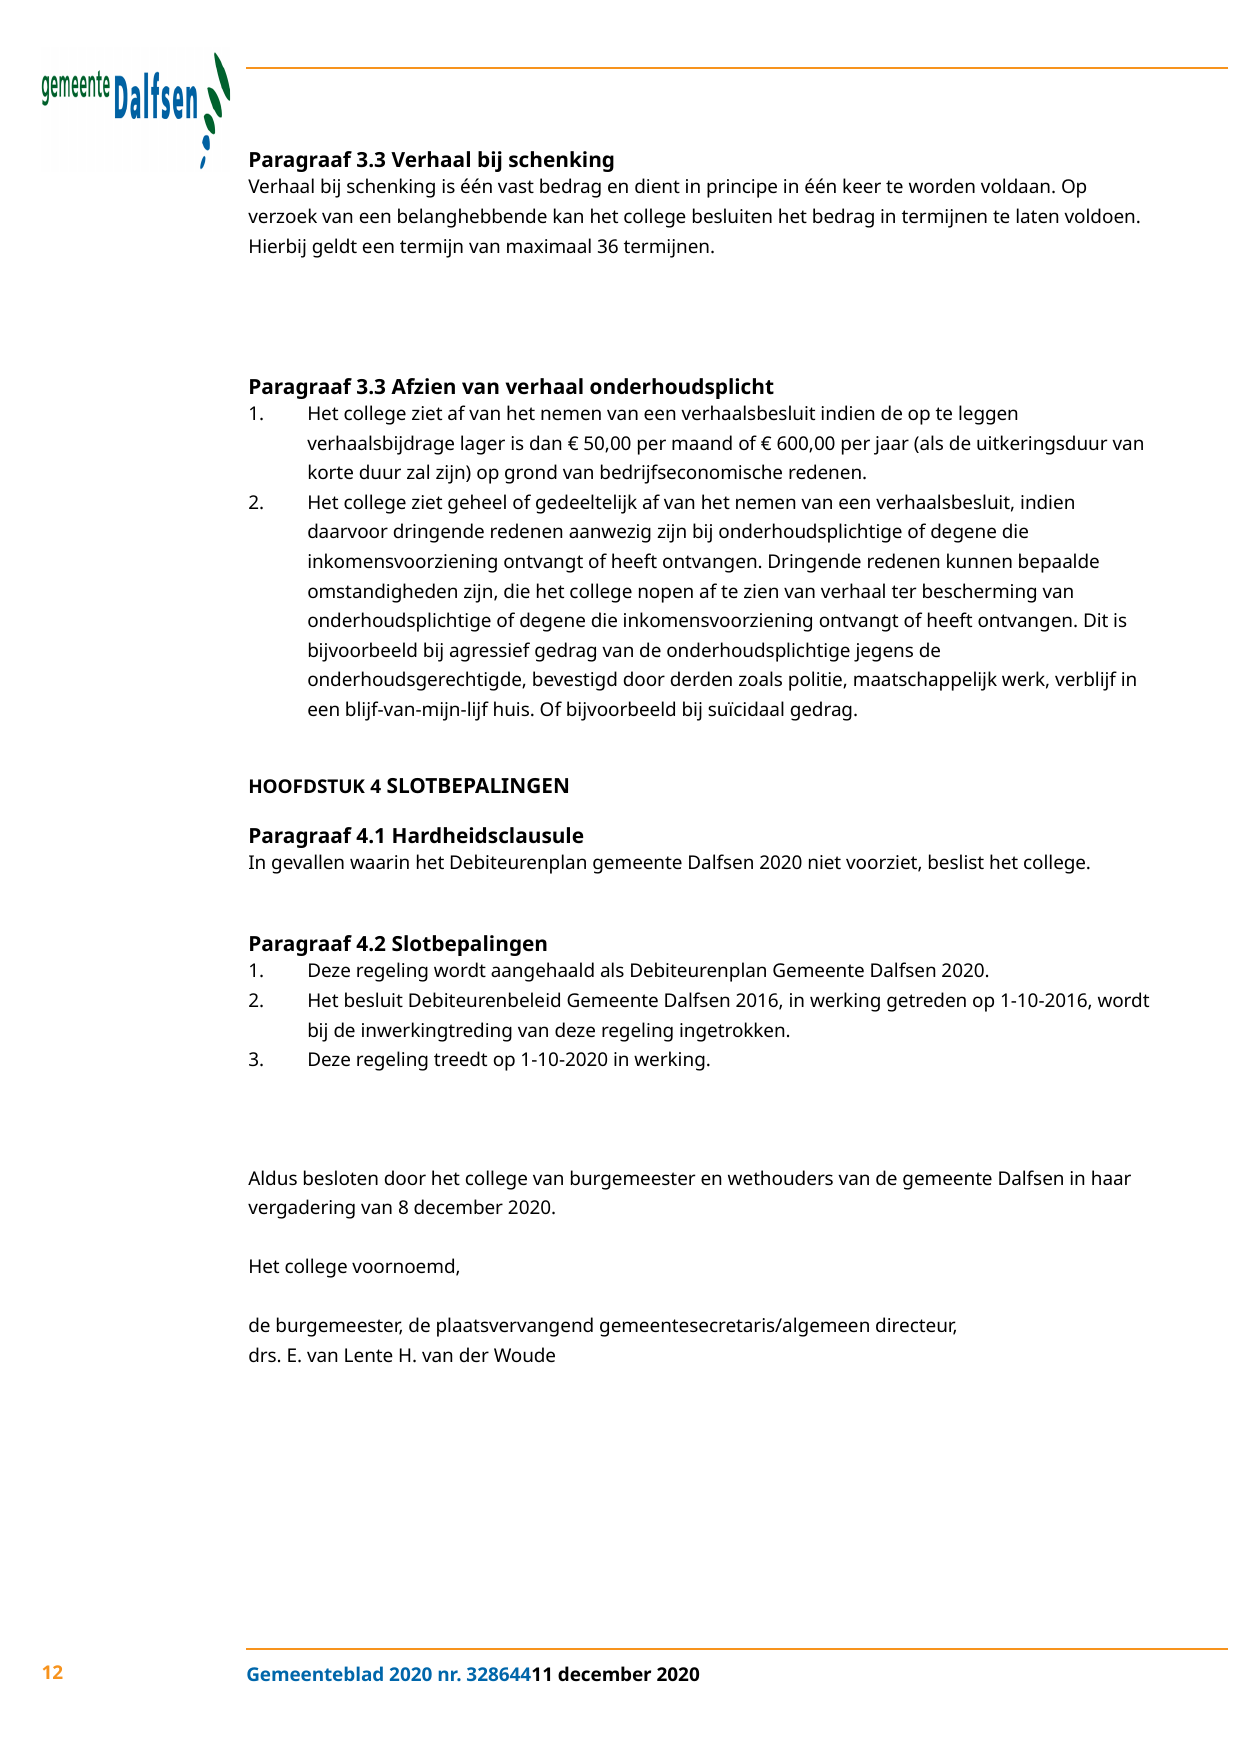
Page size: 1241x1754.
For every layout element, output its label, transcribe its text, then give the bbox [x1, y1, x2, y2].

text Paragraaf 3.3 Verhaal bij schenking [248, 145, 1152, 174]
text Het college voornoemd, [248, 1253, 1152, 1279]
text Verhaal bij schenking is één vast bedrag en dient in principe in één keer te worden voldaan. Op verzoek van een belanghebbende kan het college besluiten het bedrag in termijnen te laten voldoen. Hierbij geldt een termijn van maximaal 36 termijnen. [248, 174, 1152, 258]
text Paragraaf 3.3 Afzien van verhaal onderhoudsplicht [248, 372, 1152, 400]
list Het college ziet af van het nemen van een verhaalsbesluit indien de op te leggen verhaalsbijdrage lager is dan € 50,00 per maand of € 600,00 per jaar (als de uitkeringsduur van korte duur zal zijn) op grond van bedrijfseconomische redenen. [248, 400, 1152, 485]
text HOOFDSTUK 4 SLOTBEPALINGEN [248, 771, 1152, 800]
text Aldus besloten door het college van burgemeester en wethouders van de gemeente Dalfsen in haar vergadering van 8 december 2020. [248, 1165, 1152, 1220]
text de burgemeester, de plaatsvervangend gemeentesecretaris/algemeen directeur, [248, 1313, 1152, 1338]
list Het besluit Debiteurenbeleid Gemeente Dalfsen 2016, in werking getreden op 1-10-2016, wordt bij de inwerkingtreding van deze regeling ingetrokken. [248, 987, 1152, 1042]
list Deze regeling treedt op 1-10-2020 in werking. [248, 1046, 1152, 1072]
text Paragraaf 4.2 Slotbepalingen [248, 929, 1152, 958]
text In gevallen waarin het Debiteurenplan gemeente Dalfsen 2020 niet voorziet, beslist het college. [248, 849, 1152, 875]
text Paragraaf 4.1 Hardheidsclausule [248, 821, 1152, 849]
text drs. E. van Lente H. van der Woude [248, 1342, 1152, 1368]
picture [41, 47, 231, 172]
list Deze regeling wordt aangehaald als Debiteurenplan Gemeente Dalfsen 2020. [248, 958, 1152, 983]
list Het college ziet geheel of gedeeltelijk af van het nemen van een verhaalsbesluit, indien daarvoor dringende redenen aanwezig zijn bij onderhoudsplichtige of degene die inkomensvoorziening ontvangt of heeft ontvangen. Dringende redenen kunnen bepaalde omstandigheden zijn, die het college nopen af te zien van verhaal ter bescherming van onderhoudsplichtige of degene die inkomensvoorziening ontvangt of heeft ontvangen. Dit is bijvoorbeeld bij agressief gedrag van de onderhoudsplichtige jegens de onderhoudsgerechtigde, bevestigd door derden zoals politie, maatschappelijk werk, verblijf in een blijf-van-mijn-lijf huis. Of bijvoorbeeld bij suïcidaal gedrag. [248, 489, 1152, 722]
